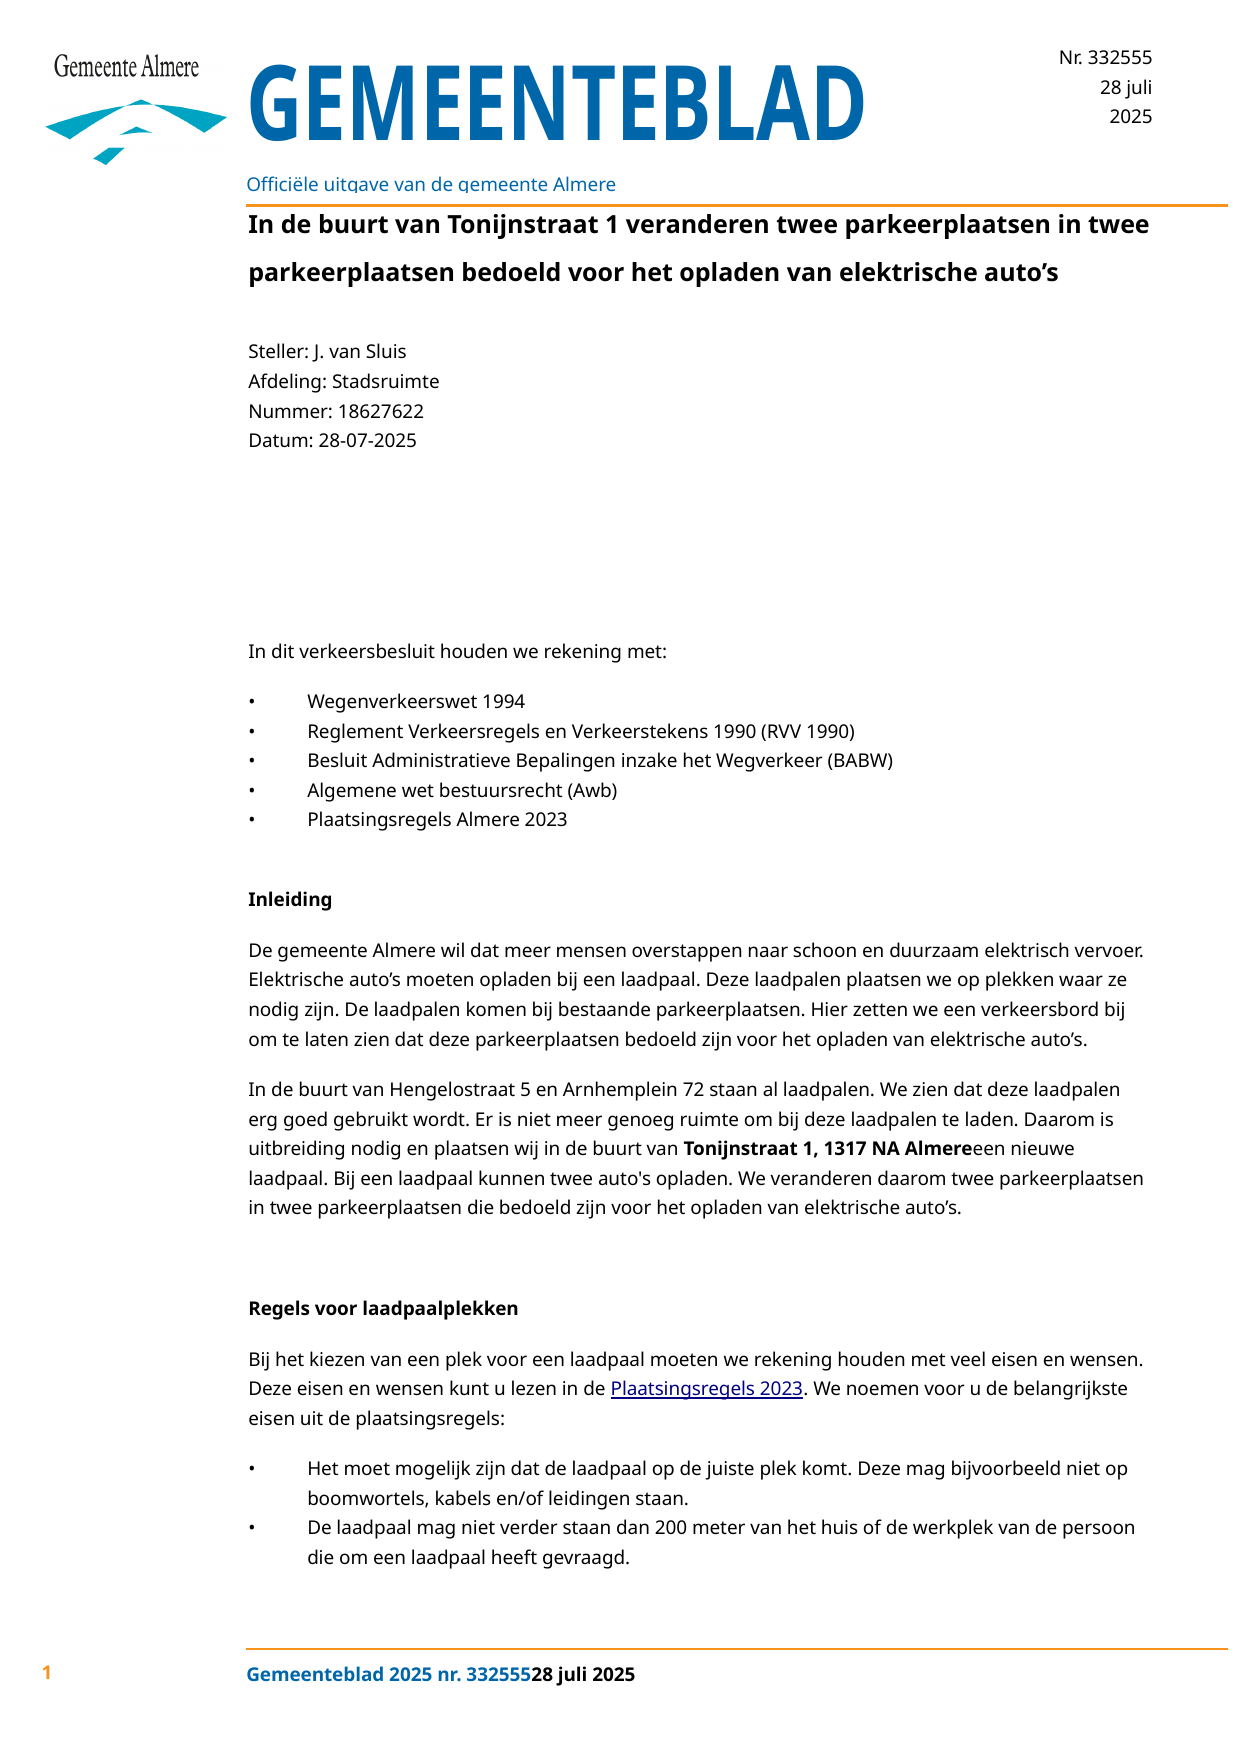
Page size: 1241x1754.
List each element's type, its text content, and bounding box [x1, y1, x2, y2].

list De laadpaal mag niet verder staan dan 200 meter van het huis of de werkplek van de persoon die om een laadpaal heeft gevraagd. [248, 1514, 1152, 1570]
text De gemeente Almere wil dat meer mensen overstappen naar schoon en duurzaam elektrisch vervoer. Elektrische auto’s moeten opladen bij een laadpaal. Deze laadpalen plaatsen we op plekken waar ze nodig zijn. De laadpalen komen bij bestaande parkeerplaatsen. Hier zetten we een verkeersbord bij om te laten zien dat deze parkeerplaatsen bedoeld zijn voor het opladen van elektrische auto’s. [248, 937, 1152, 1051]
text Nummer: 18627622 [248, 398, 1152, 423]
picture [41, 47, 231, 172]
list Algemene wet bestuursrecht (Awb) [248, 777, 1152, 803]
text Steller: J. van Sluis [248, 339, 1152, 364]
text In dit verkeersbesluit houden we rekening met: [248, 638, 1152, 663]
list Wegenverkeerswet 1994 [248, 688, 1152, 714]
list Reglement Verkeersregels en Verkeerstekens 1990 (RVV 1990) [248, 718, 1152, 743]
list Het moet mogelijk zijn dat de laadpaal op de juiste plek komt. Deze mag bijvoorbeeld niet op boomwortels, kabels en/of leidingen staan. [248, 1455, 1152, 1511]
text Datum: 28-07-2025 [248, 427, 1152, 453]
text In de buurt van Hengelostraat 5 en Arnhemplein 72 staan al laadpalen. We zien dat deze laadpalen erg goed gebruikt wordt. Er is niet meer genoeg ruimte om bij deze laadpalen te laden. Daarom is uitbreiding nodig en plaatsen wij in de buurt van Tonijnstraat 1, 1317 NA Almereeen nieuwe laadpaal. Bij een laadpaal kunnen twee auto's opladen. We veranderen daarom twee parkeerplaatsen in twee parkeerplaatsen die bedoeld zijn voor het opladen van elektrische auto’s. [248, 1076, 1152, 1220]
text Bij het kiezen van een plek voor een laadpaal moeten we rekening houden met veel eisen en wensen. Deze eisen en wensen kunt u lezen in de Plaatsingsregels 2023. We noemen voor u de belangrijkste eisen uit de plaatsingsregels: [248, 1346, 1152, 1431]
list Besluit Administratieve Bepalingen inzake het Wegverkeer (BABW) [248, 747, 1152, 773]
text In de buurt van Tonijnstraat 1 veranderen twee parkeerplaatsen in twee parkeerplaatsen bedoeld voor het opladen van elektrische auto’s [248, 207, 1152, 288]
list Plaatsingsregels Almere 2023 [248, 807, 1152, 832]
text Inleiding [248, 887, 1152, 912]
text Regels voor laadpaalplekken [248, 1295, 1152, 1321]
text Afdeling: Stadsruimte [248, 368, 1152, 394]
